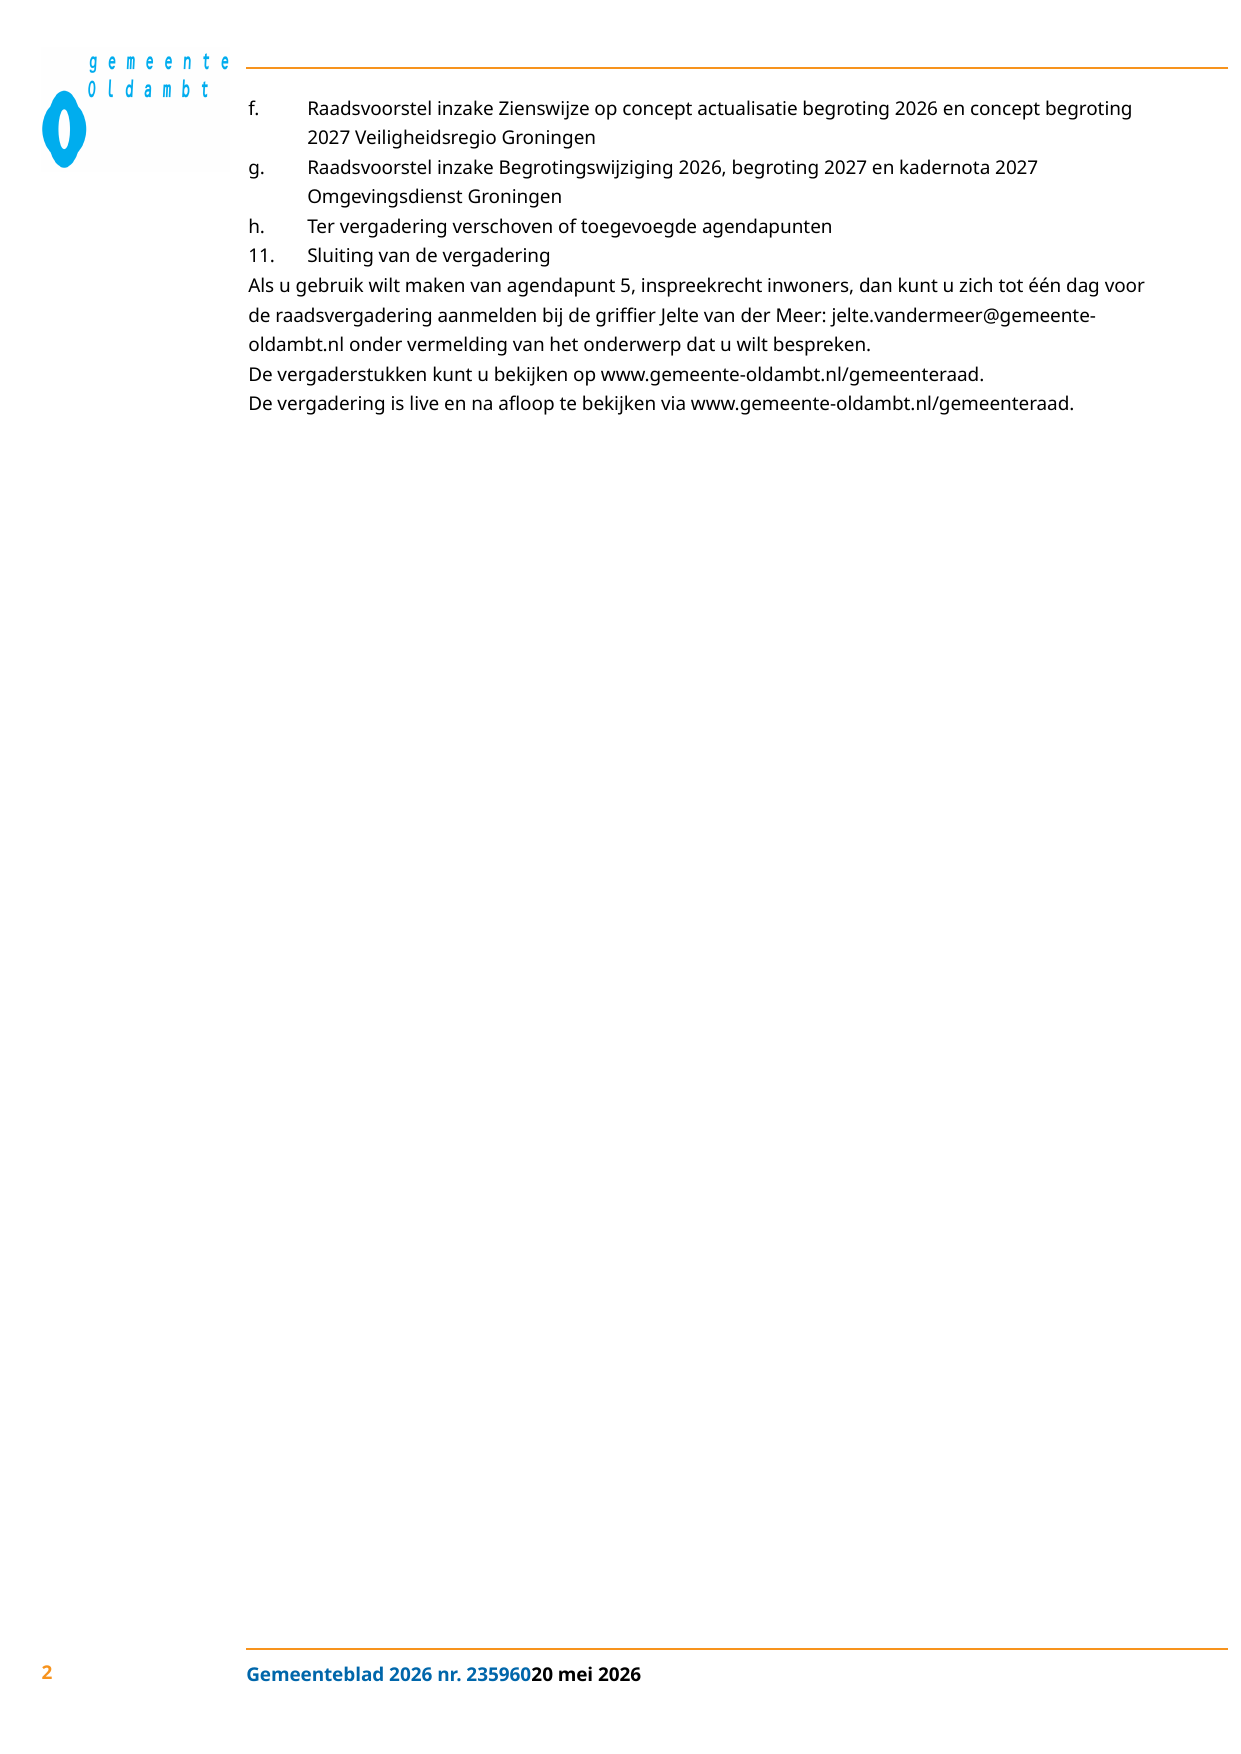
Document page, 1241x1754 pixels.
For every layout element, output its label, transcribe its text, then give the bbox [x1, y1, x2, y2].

text Als u gebruik wilt maken van agendapunt 5, inspreekrecht inwoners, dan kunt u zich tot één dag voor de raadsvergadering aanmelden bij de griffier Jelte van der Meer: jelte.vandermeer@gemeente-oldambt.nl onder vermelding van het onderwerp dat u wilt bespreken. [248, 272, 1152, 357]
list Raadsvoorstel inzake Begrotingswijziging 2026, begroting 2027 en kadernota 2027 Omgevingsdienst Groningen [248, 154, 1152, 209]
text De vergaderstukken kunt u bekijken op www.gemeente-oldambt.nl/gemeenteraad. [248, 361, 1152, 387]
text De vergadering is live en na afloop te bekijken via www.gemeente-oldambt.nl/gemeenteraad. [248, 391, 1152, 416]
list Raadsvoorstel inzake Zienswijze op concept actualisatie begroting 2026 en concept begroting 2027 Veiligheidsregio Groningen [248, 95, 1152, 150]
list Sluiting van de vergadering [248, 243, 1152, 268]
picture [41, 47, 231, 172]
list Ter vergadering verschoven of toegevoegde agendapunten [248, 213, 1152, 239]
